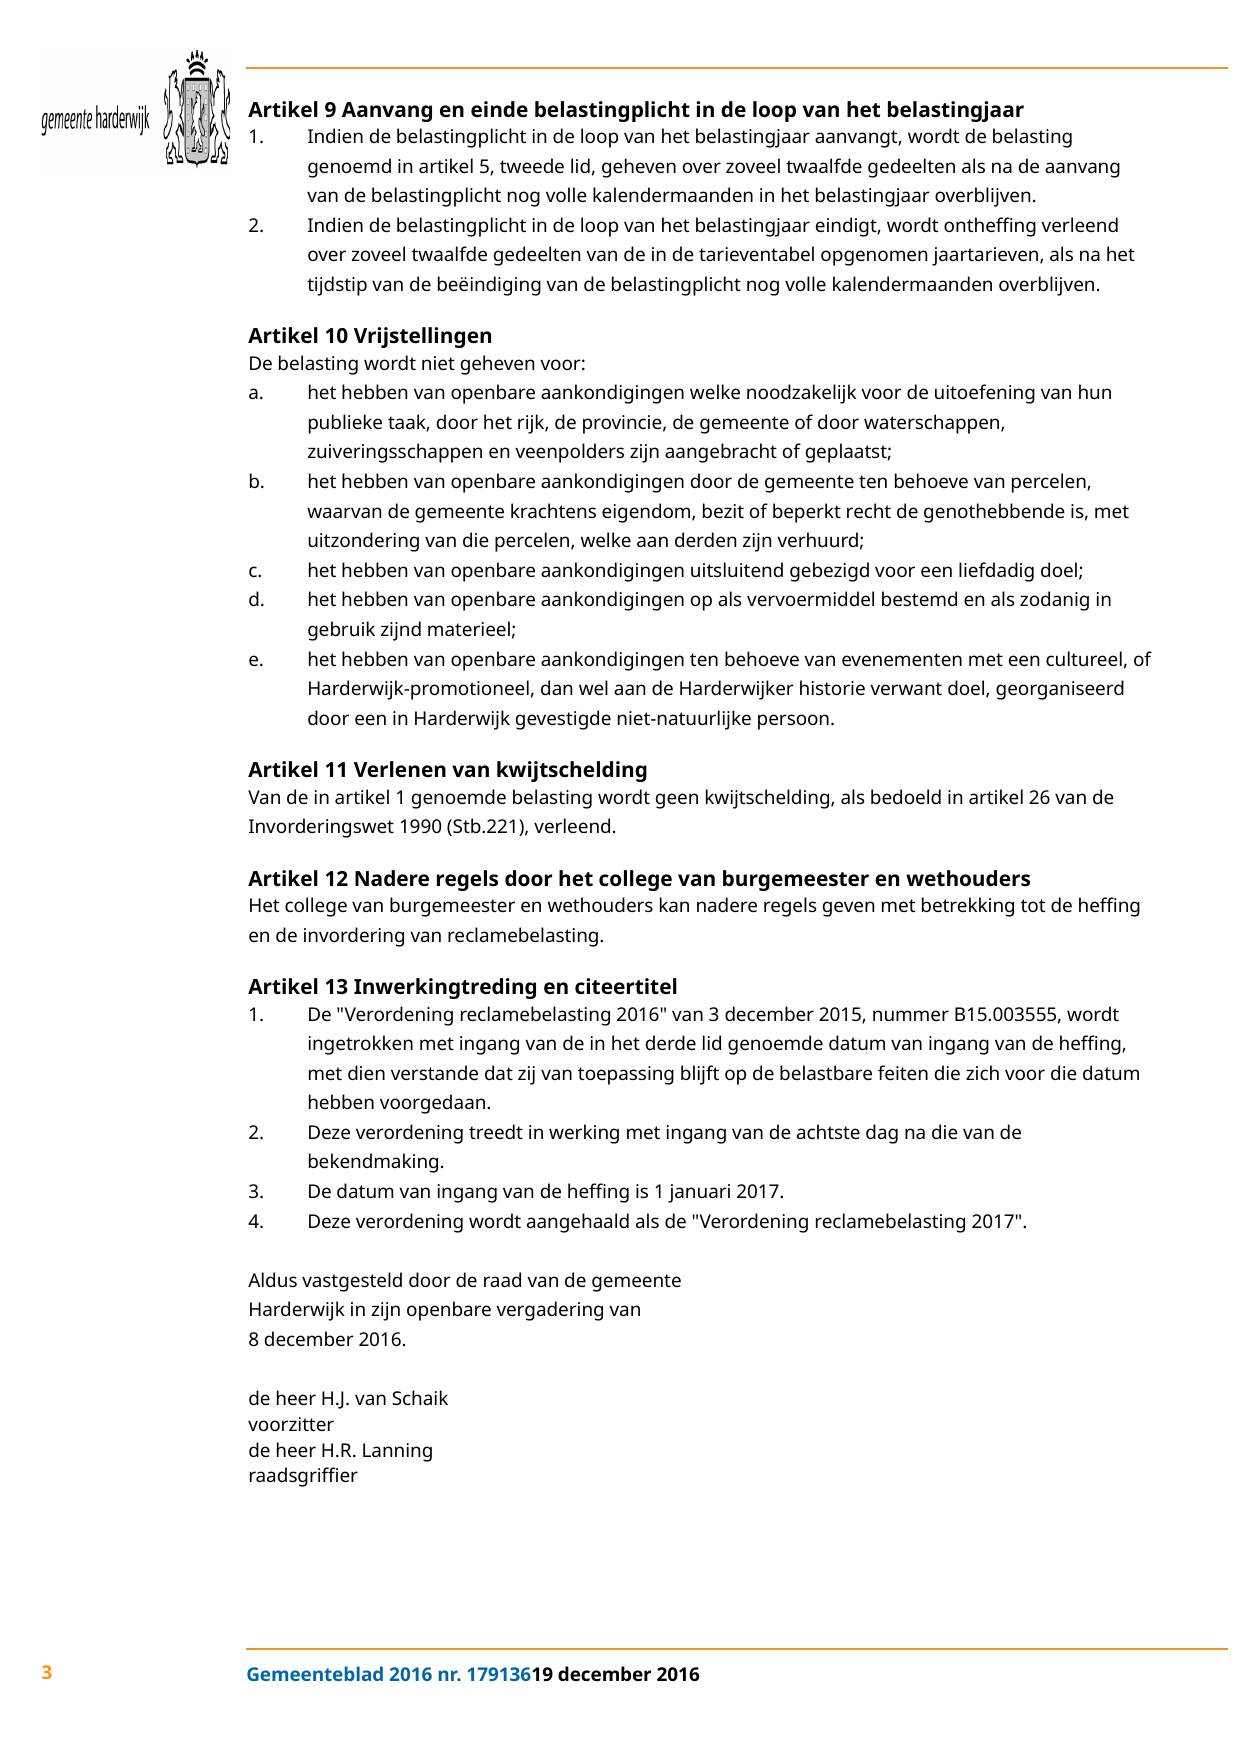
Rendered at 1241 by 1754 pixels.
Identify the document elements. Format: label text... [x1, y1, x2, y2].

text de heer H.R. Lanning [248, 1437, 1152, 1462]
text 8 december 2016. [248, 1326, 1152, 1352]
text de heer H.J. van Schaik [248, 1385, 1152, 1411]
text Van de in artikel 1 genoemde belasting wordt geen kwijtschelding, als bedoeld in artikel 26 van de Invorderingswet 1990 (Stb.221), verleend. [248, 784, 1152, 839]
text Aldus vastgesteld door de raad van de gemeente [248, 1267, 1152, 1293]
text Het college van burgemeester en wethouders kan nadere regels geven met betrekking tot de heffing en de invordering van reclamebelasting. [248, 892, 1152, 948]
list Indien de belastingplicht in de loop van het belastingjaar eindigt, wordt ontheffing verleend over zoveel twaalfde gedeelten van de in de tarieventabel opgenomen jaartarieven, als na het tijdstip van de beëindiging van de belastingplicht nog volle kalendermaanden overblijven. [248, 212, 1152, 297]
list Deze verordening treedt in werking met ingang van de achtste dag na die van de bekendmaking. [248, 1119, 1152, 1174]
list Indien de belastingplicht in de loop van het belastingjaar aanvangt, wordt de belasting genoemd in artikel 5, tweede lid, geheven over zoveel twaalfde gedeelten als na de aanvang van de belastingplicht nog volle kalendermaanden in het belastingjaar overblijven. [248, 123, 1152, 208]
list De "Verordening reclamebelasting 2016" van 3 december 2015, nummer B15.003555, wordt ingetrokken met ingang van de in het derde lid genoemde datum van ingang van de heffing, met dien verstande dat zij van toepassing blijft op de belastbare feiten die zich voor die datum hebben voorgedaan. [248, 1001, 1152, 1115]
text Artikel 11 Verlenen van kwijtschelding [248, 755, 1152, 784]
text voorzitter [248, 1411, 1152, 1437]
text Artikel 12 Nadere regels door het college van burgemeester en wethouders [248, 864, 1152, 892]
list het hebben van openbare aankondigingen welke noodzakelijk voor de uitoefening van hun publieke taak, door het rijk, de provincie, de gemeente of door waterschappen, zuiveringsschappen en veenpolders zijn aangebracht of geplaatst; [248, 379, 1152, 464]
list De datum van ingang van de heffing is 1 januari 2017. [248, 1178, 1152, 1204]
list het hebben van openbare aankondigingen uitsluitend gebezigd voor een liefdadig doel; [248, 557, 1152, 583]
list het hebben van openbare aankondigingen door de gemeente ten behoeve van percelen, waarvan de gemeente krachtens eigendom, bezit of beperkt recht de genothebbende is, met uitzondering van die percelen, welke aan derden zijn verhuurd; [248, 468, 1152, 553]
text Artikel 9 Aanvang en einde belastingplicht in de loop van het belastingjaar [248, 95, 1152, 123]
text De belasting wordt niet geheven voor: [248, 350, 1152, 376]
text Artikel 13 Inwerkingtreding en citeertitel [248, 972, 1152, 1001]
picture [41, 47, 231, 172]
list het hebben van openbare aankondigingen op als vervoermiddel bestemd en als zodanig in gebruik zijnd materieel; [248, 587, 1152, 642]
list Deze verordening wordt aangehaald als de "Verordening reclamebelasting 2017". [248, 1208, 1152, 1233]
text Harderwijk in zijn openbare vergadering van [248, 1297, 1152, 1322]
text Artikel 10 Vrijstellingen [248, 322, 1152, 350]
list het hebben van openbare aankondigingen ten behoeve van evenementen met een cultureel, of Harderwijk-promotioneel, dan wel aan de Harderwijker historie verwant doel, georganiseerd door een in Harderwijk gevestigde niet-natuurlijke persoon. [248, 646, 1152, 731]
text raadsgriffier [248, 1462, 1152, 1488]
